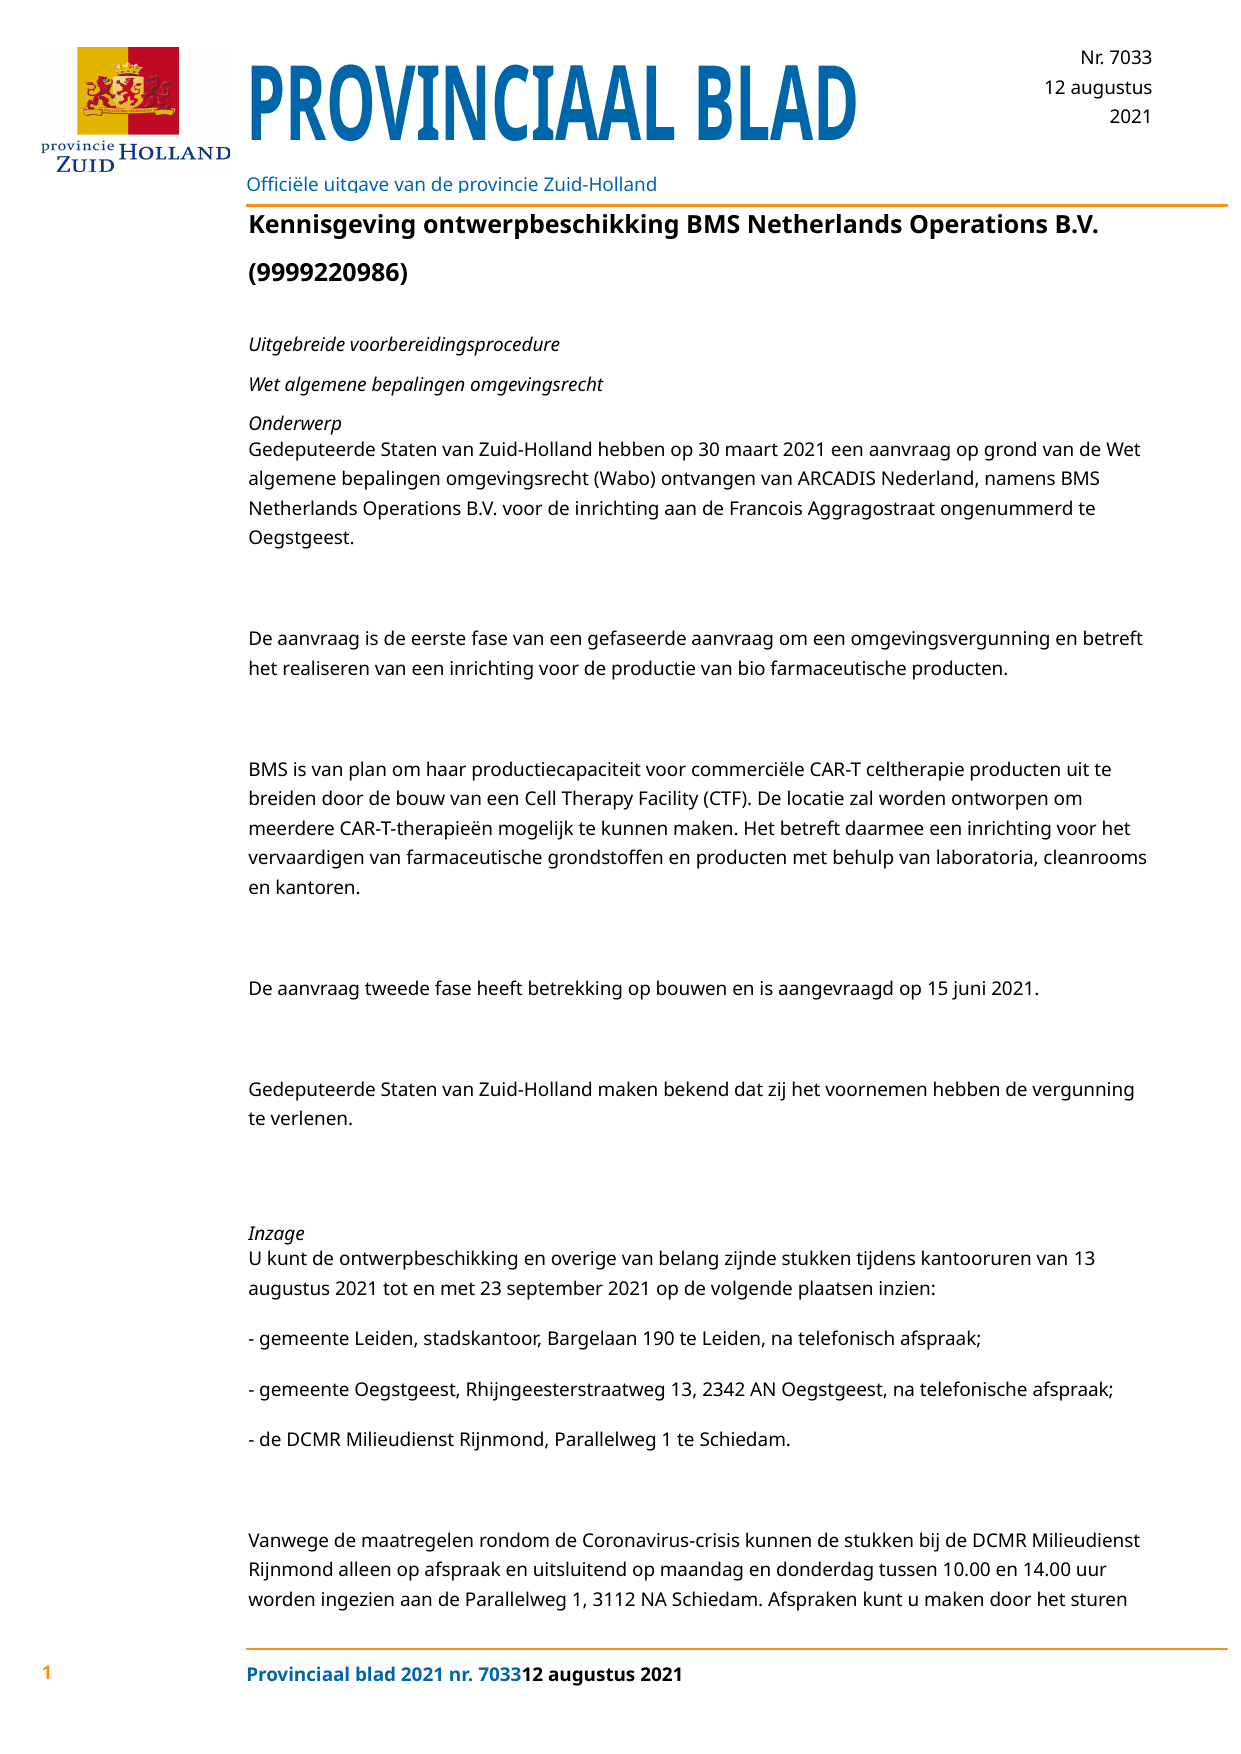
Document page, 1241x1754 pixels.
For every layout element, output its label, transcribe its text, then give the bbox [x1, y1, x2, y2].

text Onderwerp [248, 410, 1152, 436]
text - de DCMR Milieudienst Rijnmond, Parallelweg 1 te Schiedam. [248, 1426, 1152, 1452]
text De aanvraag is de eerste fase van een gefaseerde aanvraag om een omgevingsvergunning en betreft het realiseren van een inrichting voor de productie van bio farmaceutische producten. [248, 625, 1152, 681]
text Uitgebreide voorbereidingsprocedure [248, 331, 1152, 357]
text Wet algemene bepalingen omgevingsrecht [248, 371, 1152, 396]
text BMS is van plan om haar productiecapaciteit voor commerciële CAR-T celtherapie producten uit te breiden door de bouw van een Cell Therapy Facility (CTF). De locatie zal worden ontworpen om meerdere CAR-T-therapieën mogelijk te kunnen maken. Het betreft daarmee een inrichting voor het vervaardigen van farmaceutische grondstoffen en producten met behulp van laboratoria, cleanrooms en kantoren. [248, 756, 1152, 900]
text Inzage [248, 1220, 1152, 1245]
text - gemeente Leiden, stadskantoor, Bargelaan 190 te Leiden, na telefonisch afspraak; [248, 1325, 1152, 1351]
text Gedeputeerde Staten van Zuid-Holland maken bekend dat zij het voornemen hebben de vergunning te verlenen. [248, 1076, 1152, 1131]
picture [41, 47, 231, 172]
text Kennisgeving ontwerpbeschikking BMS Netherlands Operations B.V. (9999220986) [248, 207, 1152, 288]
text Gedeputeerde Staten van Zuid-Holland hebben op 30 maart 2021 een aanvraag op grond van de Wet algemene bepalingen omgevingsrecht (Wabo) ontvangen van ARCADIS Nederland, namens BMS Netherlands Operations B.V. voor de inrichting aan de Francois Aggragostraat ongenummerd te Oegstgeest. [248, 436, 1152, 550]
text Vanwege de maatregelen rondom de Coronavirus-crisis kunnen de stukken bij de DCMR Milieudienst Rijnmond alleen op afspraak en uitsluitend op maandag en donderdag tussen 10.00 en 14.00 uur worden ingezien aan de Parallelweg 1, 3112 NA Schiedam. Afspraken kunt u maken door het sturen [248, 1527, 1152, 1612]
text De aanvraag tweede fase heeft betrekking op bouwen en is aangevraagd op 15 juni 2021. [248, 975, 1152, 1001]
text U kunt de ontwerpbeschikking en overige van belang zijnde stukken tijdens kantooruren van 13 augustus 2021 tot en met 23 september 2021 op de volgende plaatsen inzien: [248, 1245, 1152, 1301]
text - gemeente Oegstgeest, Rhijngeesterstraatweg 13, 2342 AN Oegstgeest, na telefonische afspraak; [248, 1376, 1152, 1402]
